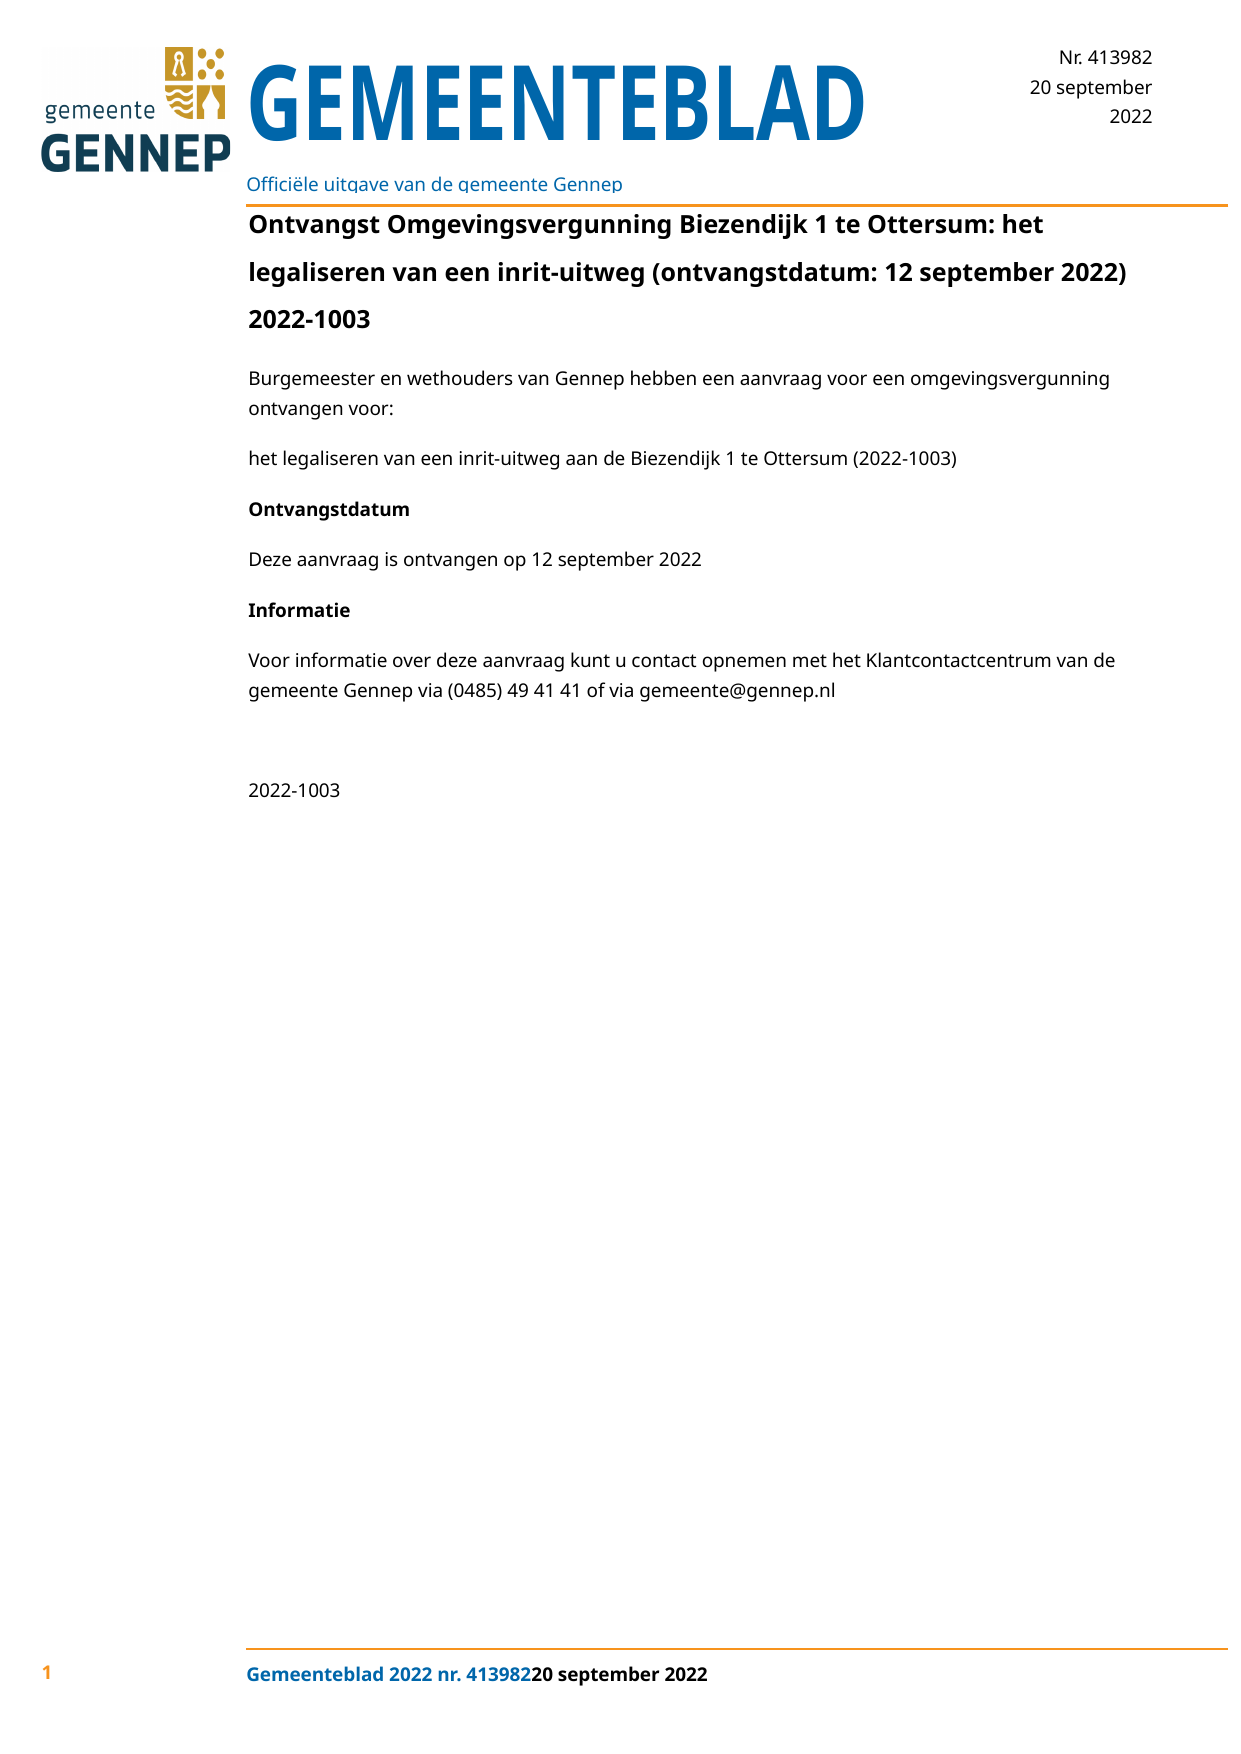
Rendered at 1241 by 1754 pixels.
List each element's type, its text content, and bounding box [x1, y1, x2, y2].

text 2022-1003 [248, 778, 1152, 803]
text Deze aanvraag is ontvangen op 12 september 2022 [248, 546, 1152, 572]
text het legaliseren van een inrit-uitweg aan de Biezendijk 1 te Ottersum (2022-1003) [248, 446, 1152, 471]
text Ontvangst Omgevingsvergunning Biezendijk 1 te Ottersum: het legaliseren van een inrit-uitweg (ontvangstdatum: 12 september 2022) 2022-1003 [248, 207, 1152, 336]
text Voor informatie over deze aanvraag kunt u contact opnemen met het Klantcontactcentrum van de gemeente Gennep via (0485) 49 41 41 of via gemeente@gennep.nl [248, 647, 1152, 702]
text Informatie [248, 597, 1152, 622]
picture [41, 47, 231, 172]
text Ontvangstdatum [248, 496, 1152, 522]
text Burgemeester en wethouders van Gennep hebben een aanvraag voor een omgevingsvergunning ontvangen voor: [248, 366, 1152, 421]
